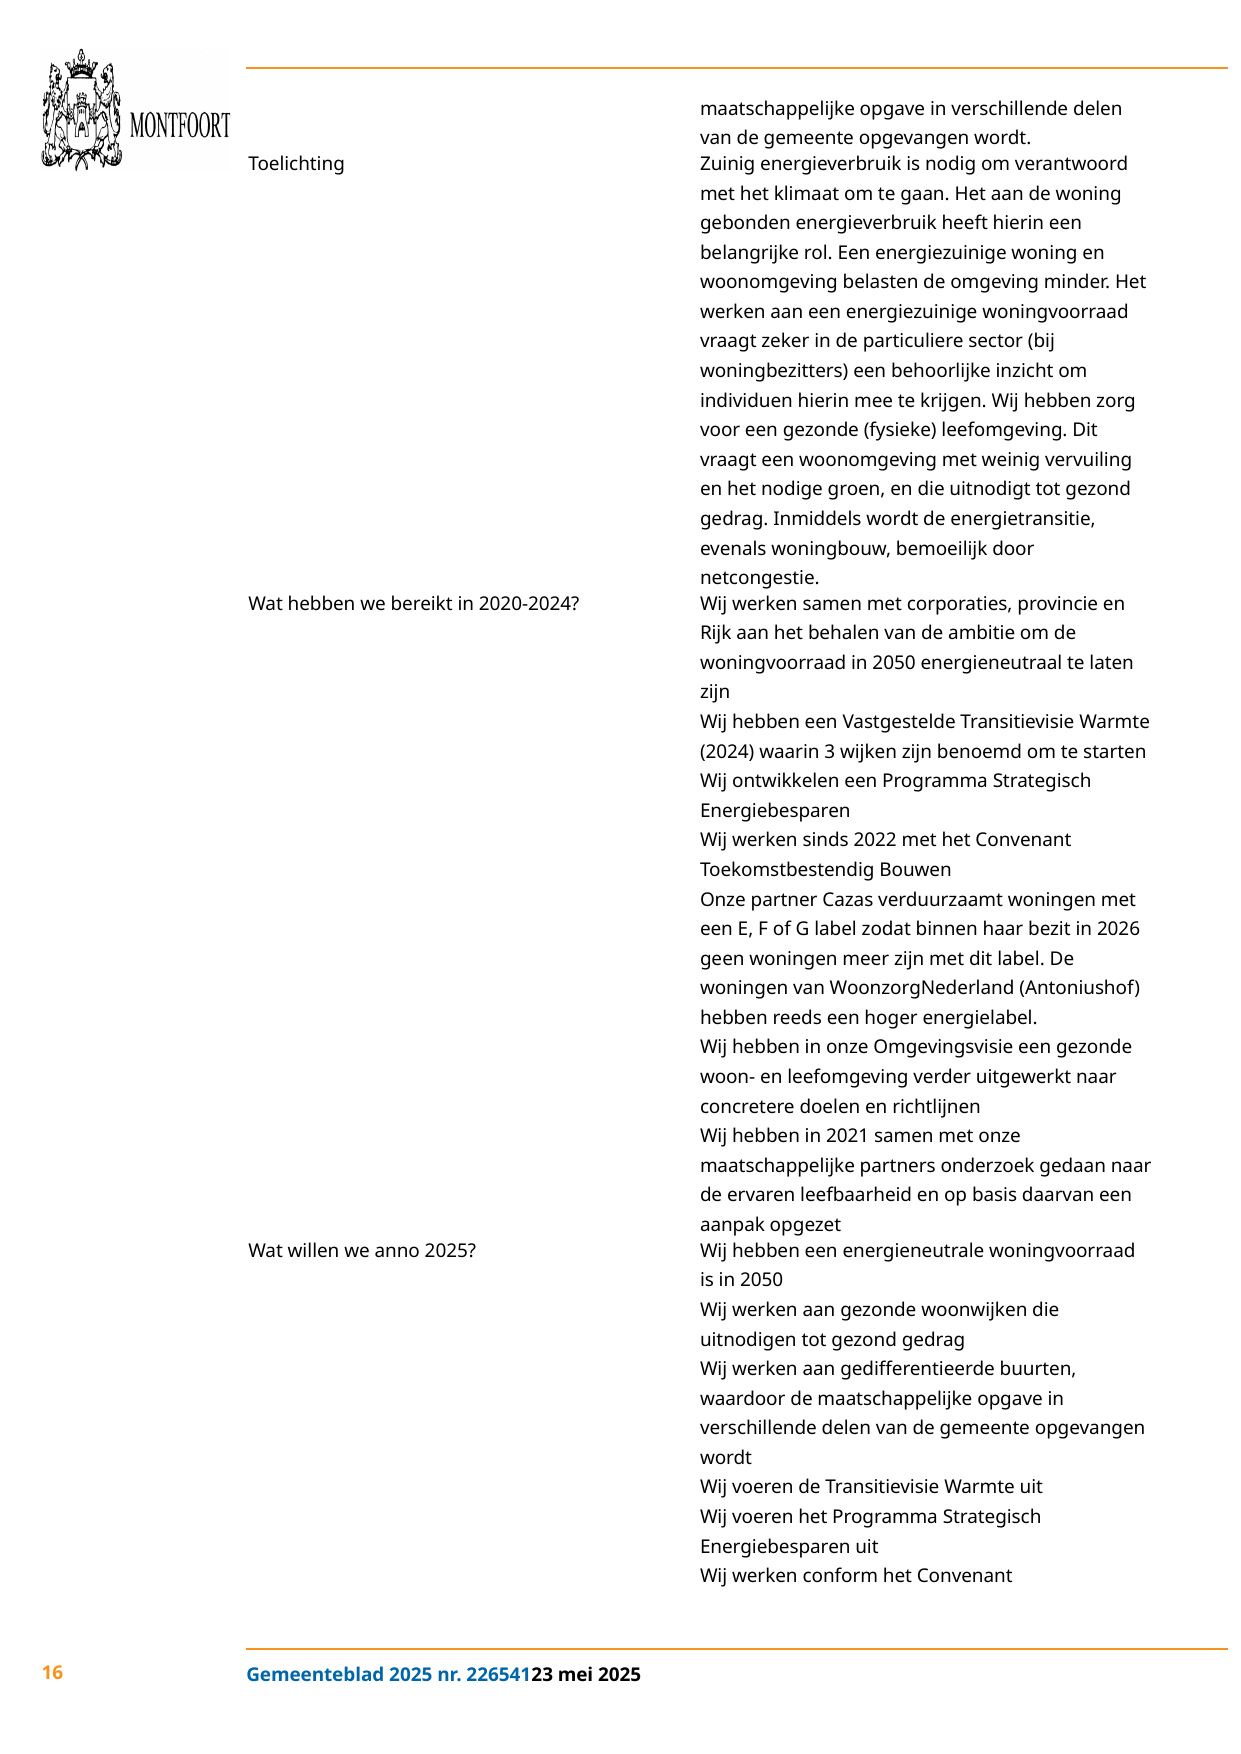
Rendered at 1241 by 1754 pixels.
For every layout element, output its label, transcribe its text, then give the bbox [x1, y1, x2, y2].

table_cell Wat hebben we bereikt in 2020-2024? [248, 590, 700, 1237]
table_cell Wat willen we anno 2025? [248, 1237, 700, 1588]
picture [41, 47, 231, 172]
table_header [248, 95, 700, 150]
table_cell Zuinig energieverbruik is nodig om verantwoord met het klimaat om te gaan. Het aan de woning gebonden energieverbruik heeft hierin een belangrijke rol. Een energiezuinige woning en woonomgeving belasten de omgeving minder. Het werken aan een energiezuinige woningvoorraad vraagt zeker in de particuliere sector (bij woningbezitters) een behoorlijke inzicht om individuen hierin mee te krijgen. Wij hebben zorg voor een gezonde (fysieke) leefomgeving. Dit vraagt een woonomgeving met weinig vervuiling en het nodige groen, en die uitnodigt tot gezond gedrag. Inmiddels wordt de energietransitie, evenals woningbouw, bemoeilijk door netcongestie. [700, 150, 1152, 590]
table_header maatschappelijke opgave in verschillende delen van de gemeente opgevangen wordt. [700, 95, 1152, 150]
table_cell Wij hebben een energieneutrale woningvoorraad is in 2050 Wij werken aan gezonde woonwijken die uitnodigen tot gezond gedrag Wij werken aan gedifferentieerde buurten, waardoor de maatschappelijke opgave in verschillende delen van de gemeente opgevangen wordt Wij voeren de Transitievisie Warmte uit Wij voeren het Programma Strategisch Energiebesparen uit Wij werken conform het Convenant [700, 1237, 1152, 1588]
table_cell Toelichting [248, 150, 700, 590]
table_cell Wij werken samen met corporaties, provincie en Rijk aan het behalen van de ambitie om de woningvoorraad in 2050 energieneutraal te laten zijn Wij hebben een Vastgestelde Transitievisie Warmte (2024) waarin 3 wijken zijn benoemd om te starten Wij ontwikkelen een Programma Strategisch Energiebesparen Wij werken sinds 2022 met het Convenant Toekomstbestendig Bouwen Onze partner Cazas verduurzaamt woningen met een E, F of G label zodat binnen haar bezit in 2026 geen woningen meer zijn met dit label. De woningen van WoonzorgNederland (Antoniushof) hebben reeds een hoger energielabel. Wij hebben in onze Omgevingsvisie een gezonde woon- en leefomgeving verder uitgewerkt naar concretere doelen en richtlijnen Wij hebben in 2021 samen met onze maatschappelijke partners onderzoek gedaan naar de ervaren leefbaarheid en op basis daarvan een aanpak opgezet [700, 590, 1152, 1237]
